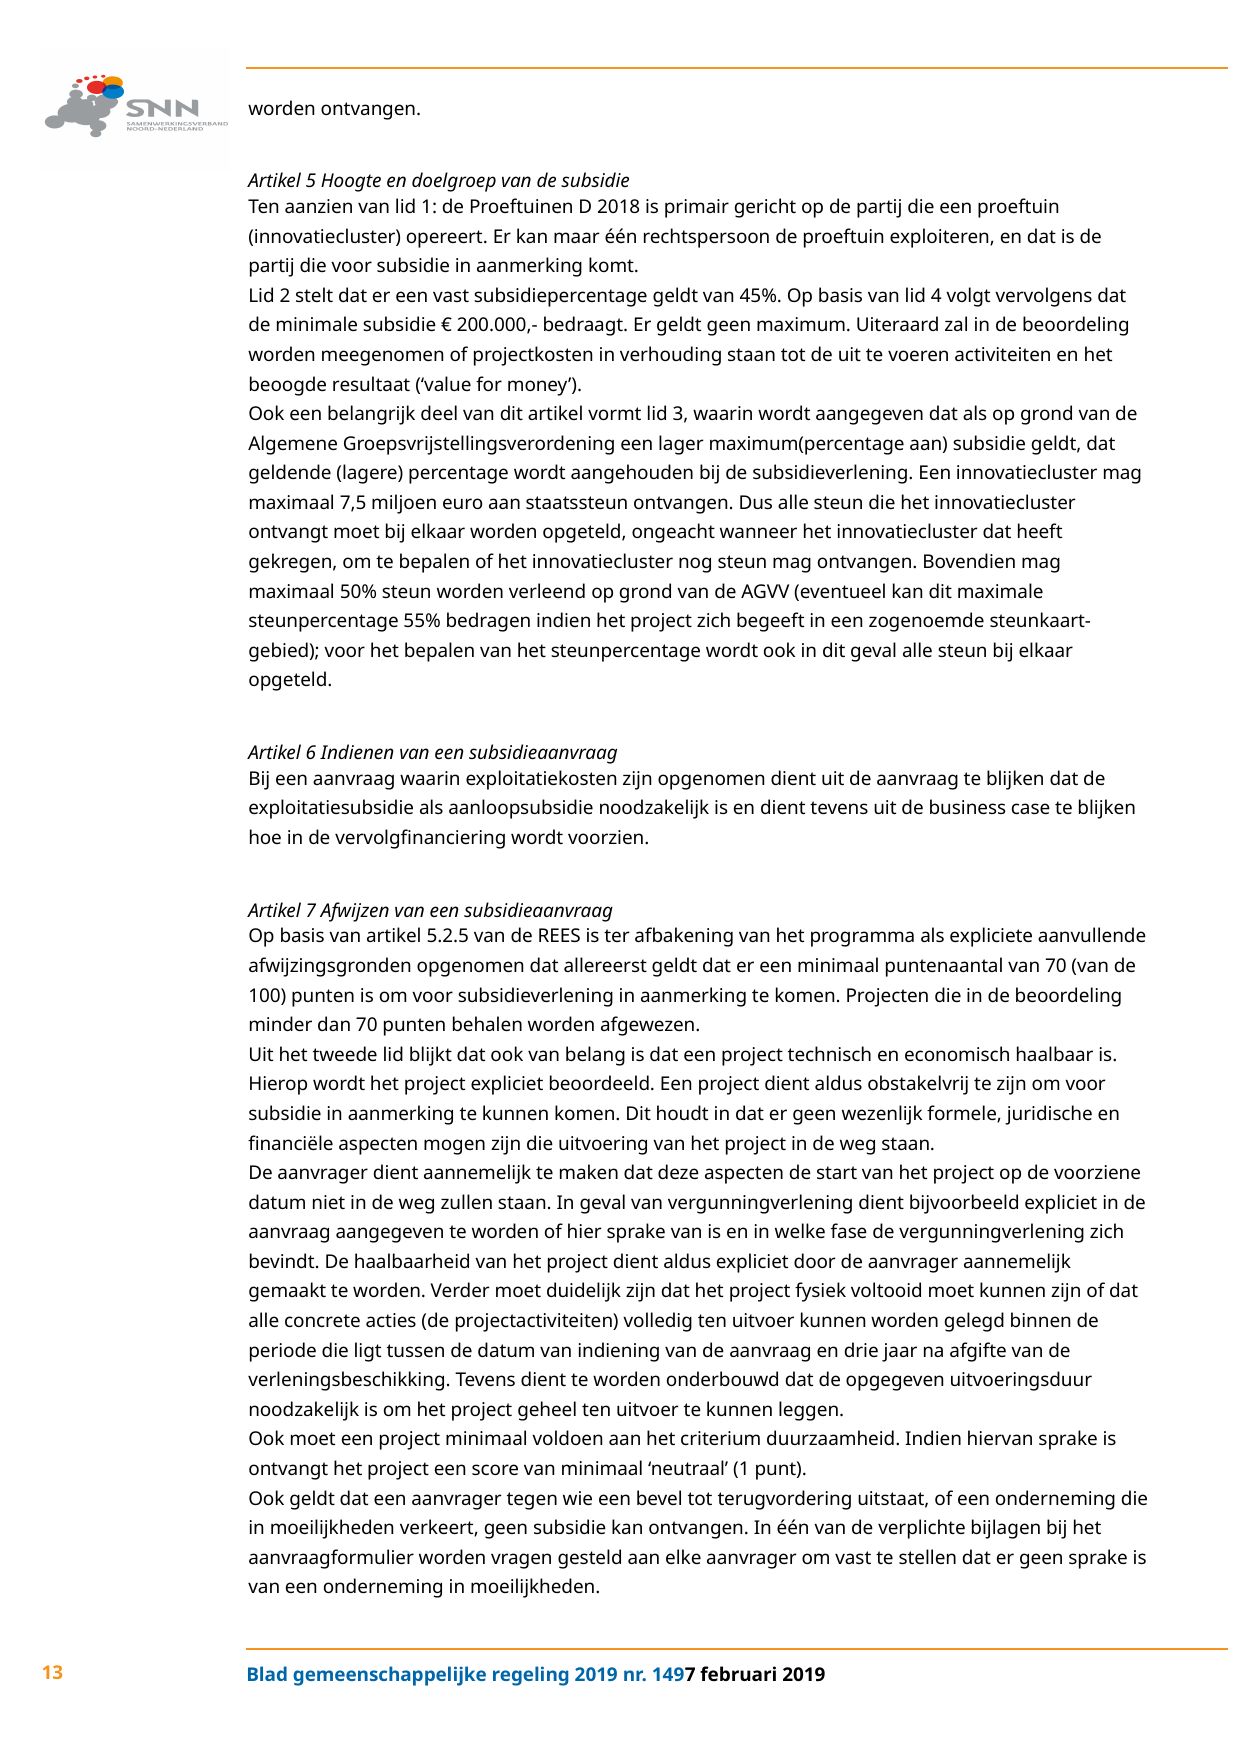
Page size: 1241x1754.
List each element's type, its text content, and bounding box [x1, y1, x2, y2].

text Artikel 5 Hoogte en doelgroep van de subsidie [248, 167, 1152, 193]
text Op basis van artikel 5.2.5 van de REES is ter afbakening van het programma als expliciete aanvullende afwijzingsgronden opgenomen dat allereerst geldt dat er een minimaal puntenaantal van 70 (van de 100) punten is om voor subsidieverlening in aanmerking te komen. Projecten die in de beoordeling minder dan 70 punten behalen worden afgewezen. [248, 923, 1152, 1037]
picture [41, 47, 231, 172]
text Ook geldt dat een aanvrager tegen wie een bevel tot terugvordering uitstaat, of een onderneming die in moeilijkheden verkeert, geen subsidie kan ontvangen. In één van de verplichte bijlagen bij het aanvraagformulier worden vragen gesteld aan elke aanvrager om vast te stellen dat er geen sprake is van een onderneming in moeilijkheden. [248, 1485, 1152, 1599]
text De aanvrager dient aannemelijk te maken dat deze aspecten de start van het project op de voorziene datum niet in de weg zullen staan. In geval van vergunningverlening dient bijvoorbeeld expliciet in de aanvraag aangegeven te worden of hier sprake van is en in welke fase de vergunningverlening zich bevindt. De haalbaarheid van het project dient aldus expliciet door de aanvrager aannemelijk gemaakt te worden. Verder moet duidelijk zijn dat het project fysiek voltooid moet kunnen zijn of dat alle concrete acties (de projectactiviteiten) volledig ten uitvoer kunnen worden gelegd binnen de periode die ligt tussen de datum van indiening van de aanvraag en drie jaar na afgifte van de verleningsbeschikking. Tevens dient te worden onderbouwd dat de opgegeven uitvoeringsduur noodzakelijk is om het project geheel ten uitvoer te kunnen leggen. [248, 1159, 1152, 1422]
text Uit het tweede lid blijkt dat ook van belang is dat een project technisch en economisch haalbaar is. Hierop wordt het project expliciet beoordeeld. Een project dient aldus obstakelvrij te zijn om voor subsidie in aanmerking te kunnen komen. Dit houdt in dat er geen wezenlijk formele, juridische en financiële aspecten mogen zijn die uitvoering van het project in de weg staan. [248, 1041, 1152, 1155]
text Ook moet een project minimaal voldoen aan het criterium duurzaamheid. Indien hiervan sprake is ontvangt het project een score van minimaal ‘neutraal’ (1 punt). [248, 1426, 1152, 1481]
text worden ontvangen. [248, 95, 1152, 121]
text Ten aanzien van lid 1: de Proeftuinen D 2018 is primair gericht op de partij die een proeftuin (innovatiecluster) opereert. Er kan maar één rechtspersoon de proeftuin exploiteren, en dat is de partij die voor subsidie in aanmerking komt. [248, 193, 1152, 278]
text Bij een aanvraag waarin exploitatiekosten zijn opgenomen dient uit de aanvraag te blijken dat de exploitatiesubsidie als aanloopsubsidie noodzakelijk is en dient tevens uit de business case te blijken hoe in de vervolgfinanciering wordt voorzien. [248, 765, 1152, 850]
text Ook een belangrijk deel van dit artikel vormt lid 3, waarin wordt aangegeven dat als op grond van de Algemene Groepsvrijstellingsverordening een lager maximum(percentage aan) subsidie geldt, dat geldende (lagere) percentage wordt aangehouden bij de subsidieverlening. Een innovatiecluster mag maximaal 7,5 miljoen euro aan staatssteun ontvangen. Dus alle steun die het innovatiecluster ontvangt moet bij elkaar worden opgeteld, ongeacht wanneer het innovatiecluster dat heeft gekregen, om te bepalen of het innovatiecluster nog steun mag ontvangen. Bovendien mag maximaal 50% steun worden verleend op grond van de AGVV (eventueel kan dit maximale steunpercentage 55% bedragen indien het project zich begeeft in een zogenoemde steunkaart-gebied); voor het bepalen van het steunpercentage wordt ook in dit geval alle steun bij elkaar opgeteld. [248, 400, 1152, 692]
text Lid 2 stelt dat er een vast subsidiepercentage geldt van 45%. Op basis van lid 4 volgt vervolgens dat de minimale subsidie € 200.000,- bedraagt. Er geldt geen maximum. Uiteraard zal in de beoordeling worden meegenomen of projectkosten in verhouding staan tot de uit te voeren activiteiten en het beoogde resultaat (‘value for money’). [248, 282, 1152, 396]
text Artikel 7 Afwijzen van een subsidieaanvraag [248, 897, 1152, 923]
text Artikel 6 Indienen van een subsidieaanvraag [248, 739, 1152, 765]
